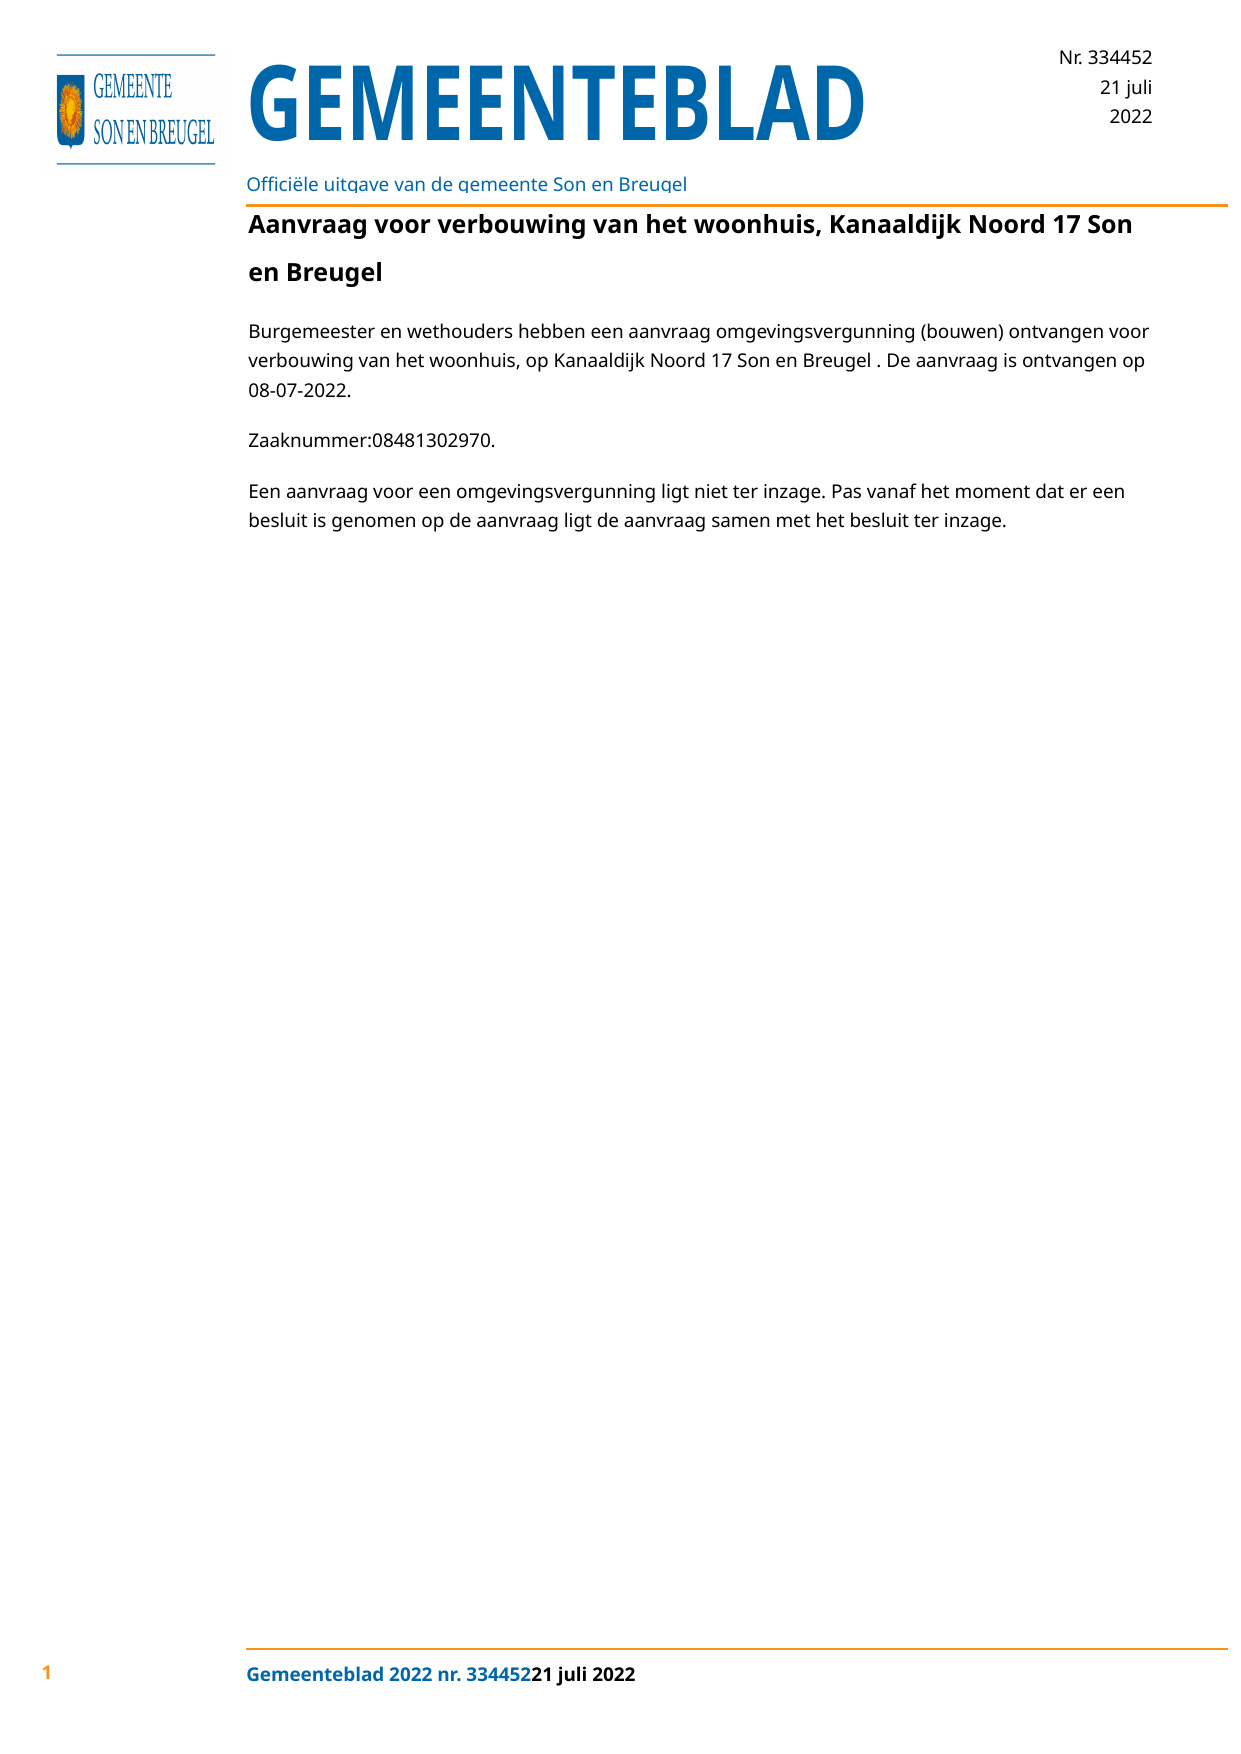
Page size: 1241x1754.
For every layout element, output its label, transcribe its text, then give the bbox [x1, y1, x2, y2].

text Burgemeester en wethouders hebben een aanvraag omgevingsvergunning (bouwen) ontvangen voor verbouwing van het woonhuis, op Kanaaldijk Noord 17 Son en Breugel . De aanvraag is ontvangen op 08-07-2022. [248, 318, 1152, 403]
text Een aanvraag voor een omgevingsvergunning ligt niet ter inzage. Pas vanaf het moment dat er een besluit is genomen op de aanvraag ligt de aanvraag samen met het besluit ter inzage. [248, 478, 1152, 533]
picture [41, 47, 231, 172]
text Zaaknummer:08481302970. [248, 427, 1152, 453]
text Aanvraag voor verbouwing van het woonhuis, Kanaaldijk Noord 17 Son en Breugel [248, 207, 1152, 288]
